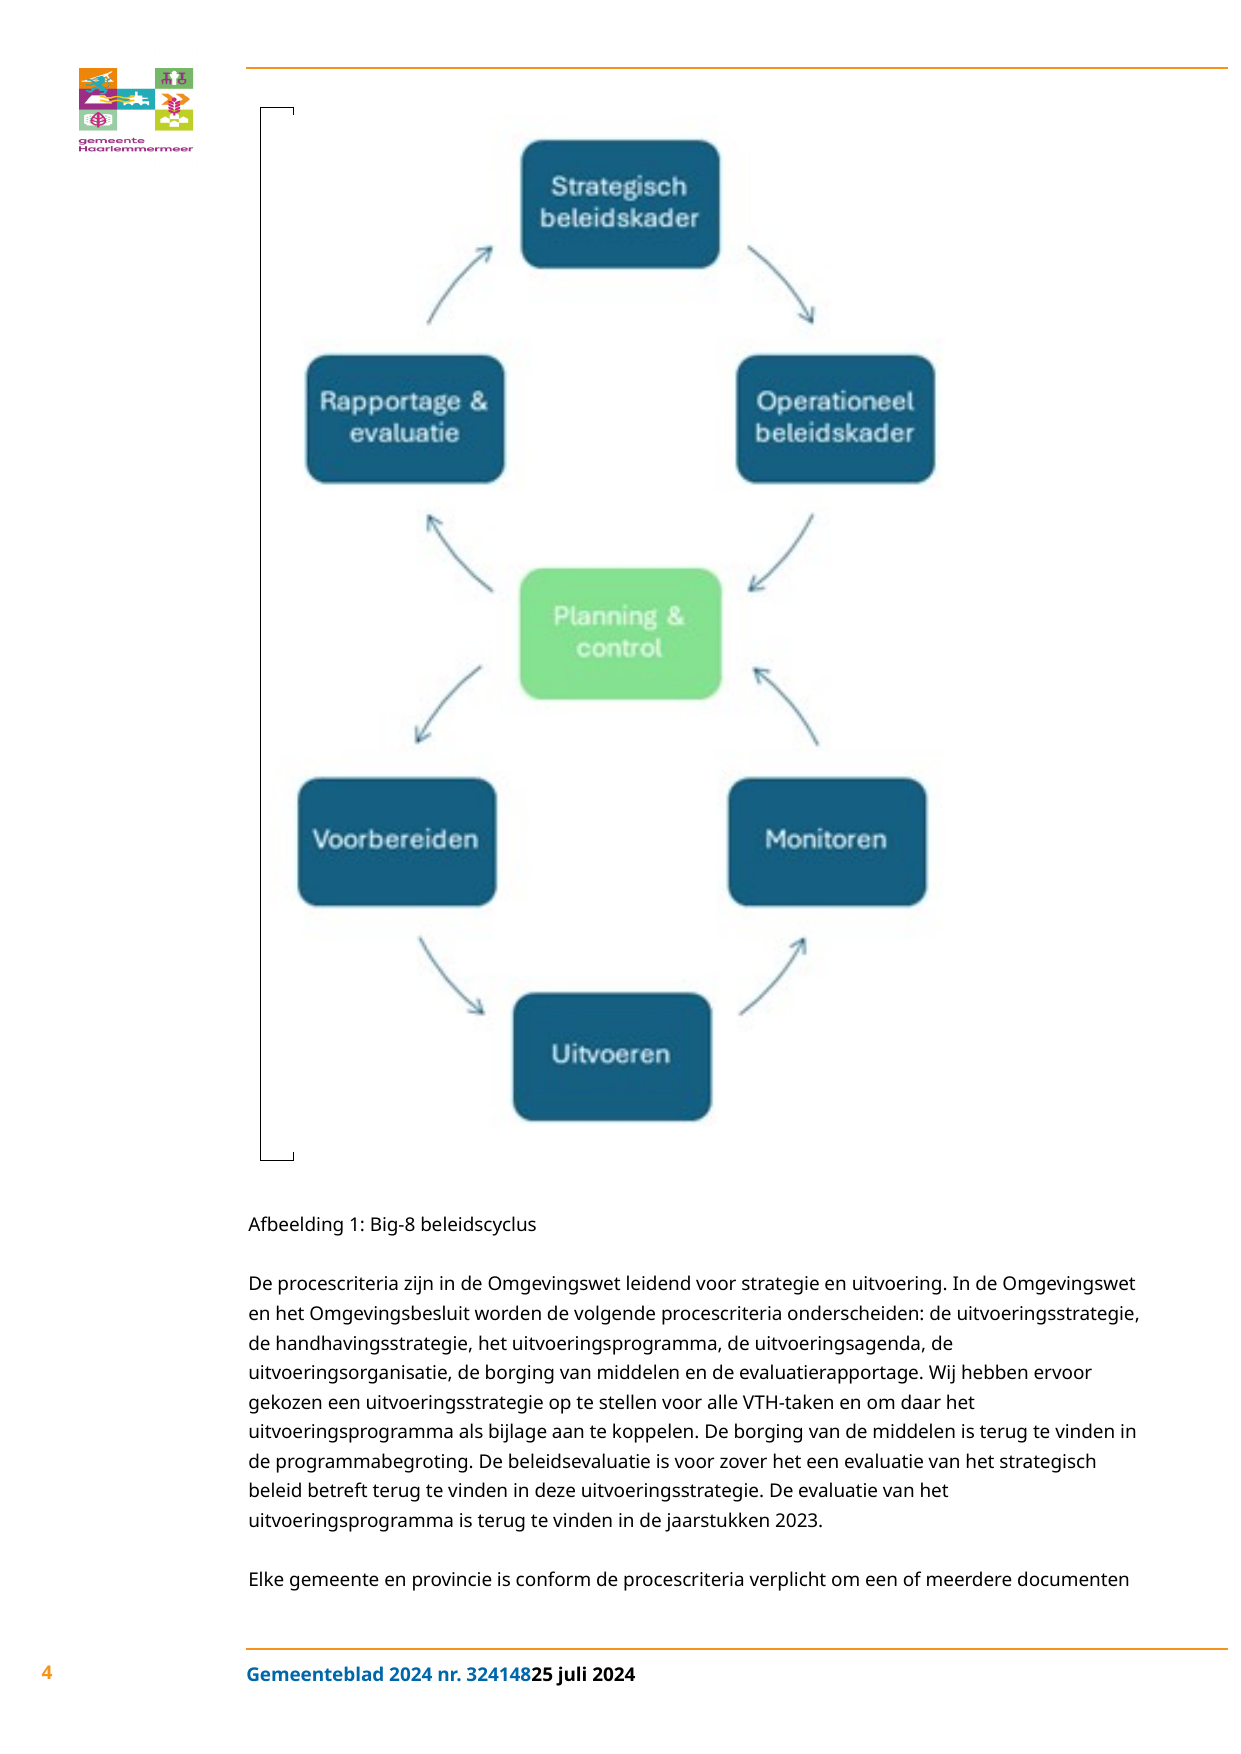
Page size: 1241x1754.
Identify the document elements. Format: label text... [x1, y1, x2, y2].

text Afbeelding 1: Big-8 beleidscyclus [248, 1211, 1152, 1237]
picture [268, 115, 978, 1152]
text Elke gemeente en provincie is conform de procescriteria verplicht om een of meerdere documenten [248, 1566, 1152, 1592]
picture [41, 47, 231, 172]
text De procescriteria zijn in de Omgevingswet leidend voor strategie en uitvoering. In de Omgevingswet en het Omgevingsbesluit worden de volgende procescriteria onderscheiden: de uitvoeringsstrategie, de handhavingsstrategie, het uitvoeringsprogramma, de uitvoeringsagenda, de uitvoeringsorganisatie, de borging van middelen en de evaluatierapportage. Wij hebben ervoor gekozen een uitvoeringsstrategie op te stellen voor alle VTH-taken en om daar het uitvoeringsprogramma als bijlage aan te koppelen. De borging van de middelen is terug te vinden in de programmabegroting. De beleidsevaluatie is voor zover het een evaluatie van het strategisch beleid betreft terug te vinden in deze uitvoeringsstrategie. De evaluatie van het uitvoeringsprogramma is terug te vinden in de jaarstukken 2023. [248, 1271, 1152, 1533]
